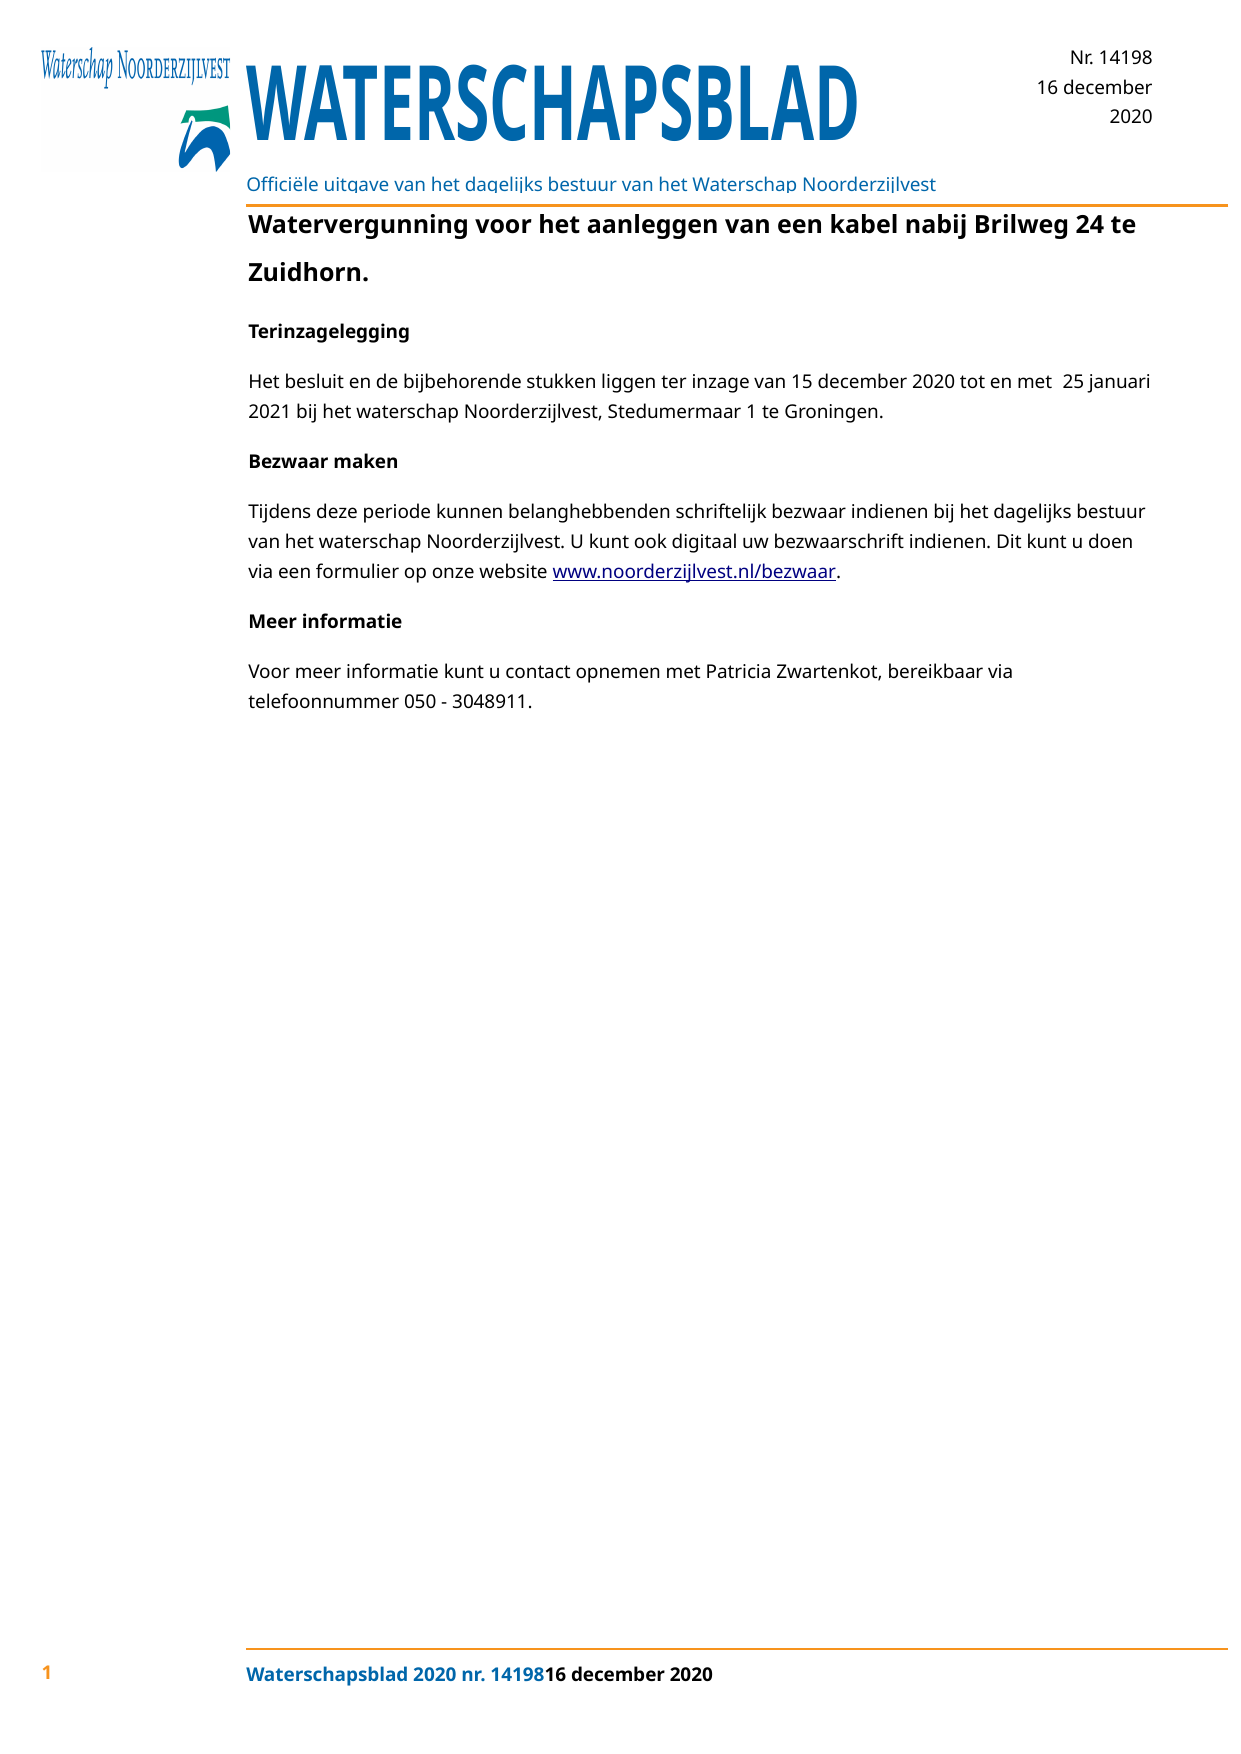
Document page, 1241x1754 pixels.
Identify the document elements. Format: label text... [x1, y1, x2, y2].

text Terinzagelegging [248, 318, 1152, 344]
text Voor meer informatie kunt u contact opnemen met Patricia Zwartenkot, bereikbaar via telefoonnummer 050 - 3048911. [248, 659, 1152, 714]
text Het besluit en de bijbehorende stukken liggen ter inzage van 15 december 2020 tot en met 25 januari 2021 bij het waterschap Noorderzijlvest, Stedumermaar 1 te Groningen. [248, 368, 1152, 424]
text Bezwaar maken [248, 448, 1152, 474]
picture [41, 47, 231, 172]
text Watervergunning voor het aanleggen van een kabel nabij Brilweg 24 te Zuidhorn. [248, 207, 1152, 288]
text Tijdens deze periode kunnen belanghebbenden schriftelijk bezwaar indienen bij het dagelijks bestuur van het waterschap Noorderzijlvest. U kunt ook digitaal uw bezwaarschrift indienen. Dit kunt u doen via een formulier op onze website www.noorderzijlvest.nl/bezwaar. [248, 499, 1152, 584]
text Meer informatie [248, 608, 1152, 634]
